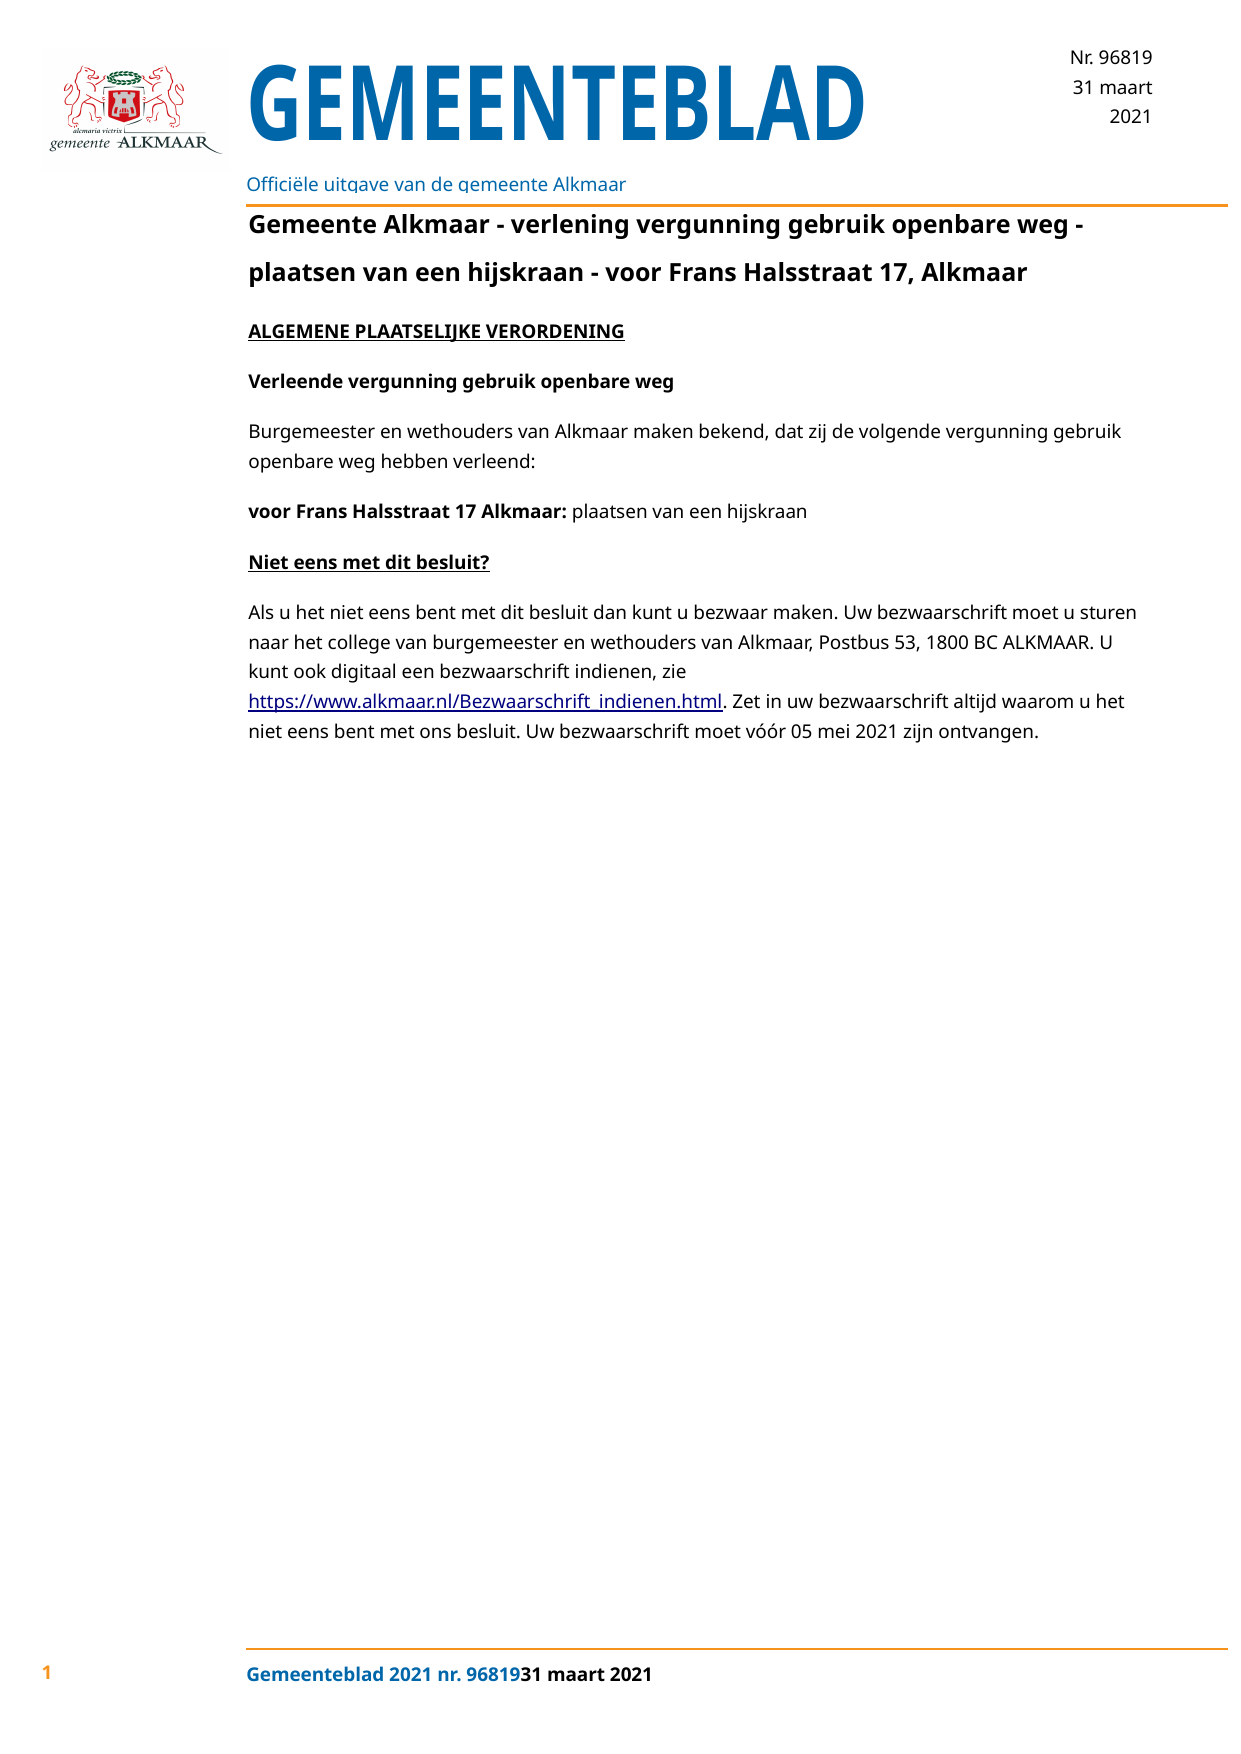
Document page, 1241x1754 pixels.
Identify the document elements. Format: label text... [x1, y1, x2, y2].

text Gemeente Alkmaar - verlening vergunning gebruik openbare weg - plaatsen van een hijskraan - voor Frans Halsstraat 17, Alkmaar [248, 207, 1152, 288]
text Burgemeester en wethouders van Alkmaar maken bekend, dat zij de volgende vergunning gebruik openbare weg hebben verleend: [248, 419, 1152, 474]
text Niet eens met dit besluit? [248, 549, 1152, 575]
text ALGEMENE PLAATSELIJKE VERORDENING [248, 318, 1152, 344]
text Verleende vergunning gebruik openbare weg [248, 368, 1152, 394]
picture [41, 47, 231, 172]
text Als u het niet eens bent met dit besluit dan kunt u bezwaar maken. Uw bezwaarschrift moet u sturen naar het college van burgemeester en wethouders van Alkmaar, Postbus 53, 1800 BC ALKMAAR. U kunt ook digitaal een bezwaarschrift indienen, zie https://www.alkmaar.nl/Bezwaarschrift_indienen.html. Zet in uw bezwaarschrift altijd waarom u het niet eens bent met ons besluit. Uw bezwaarschrift moet vóór 05 mei 2021 zijn ontvangen. [248, 599, 1152, 744]
text voor Frans Halsstraat 17 Alkmaar: plaatsen van een hijskraan [248, 499, 1152, 524]
